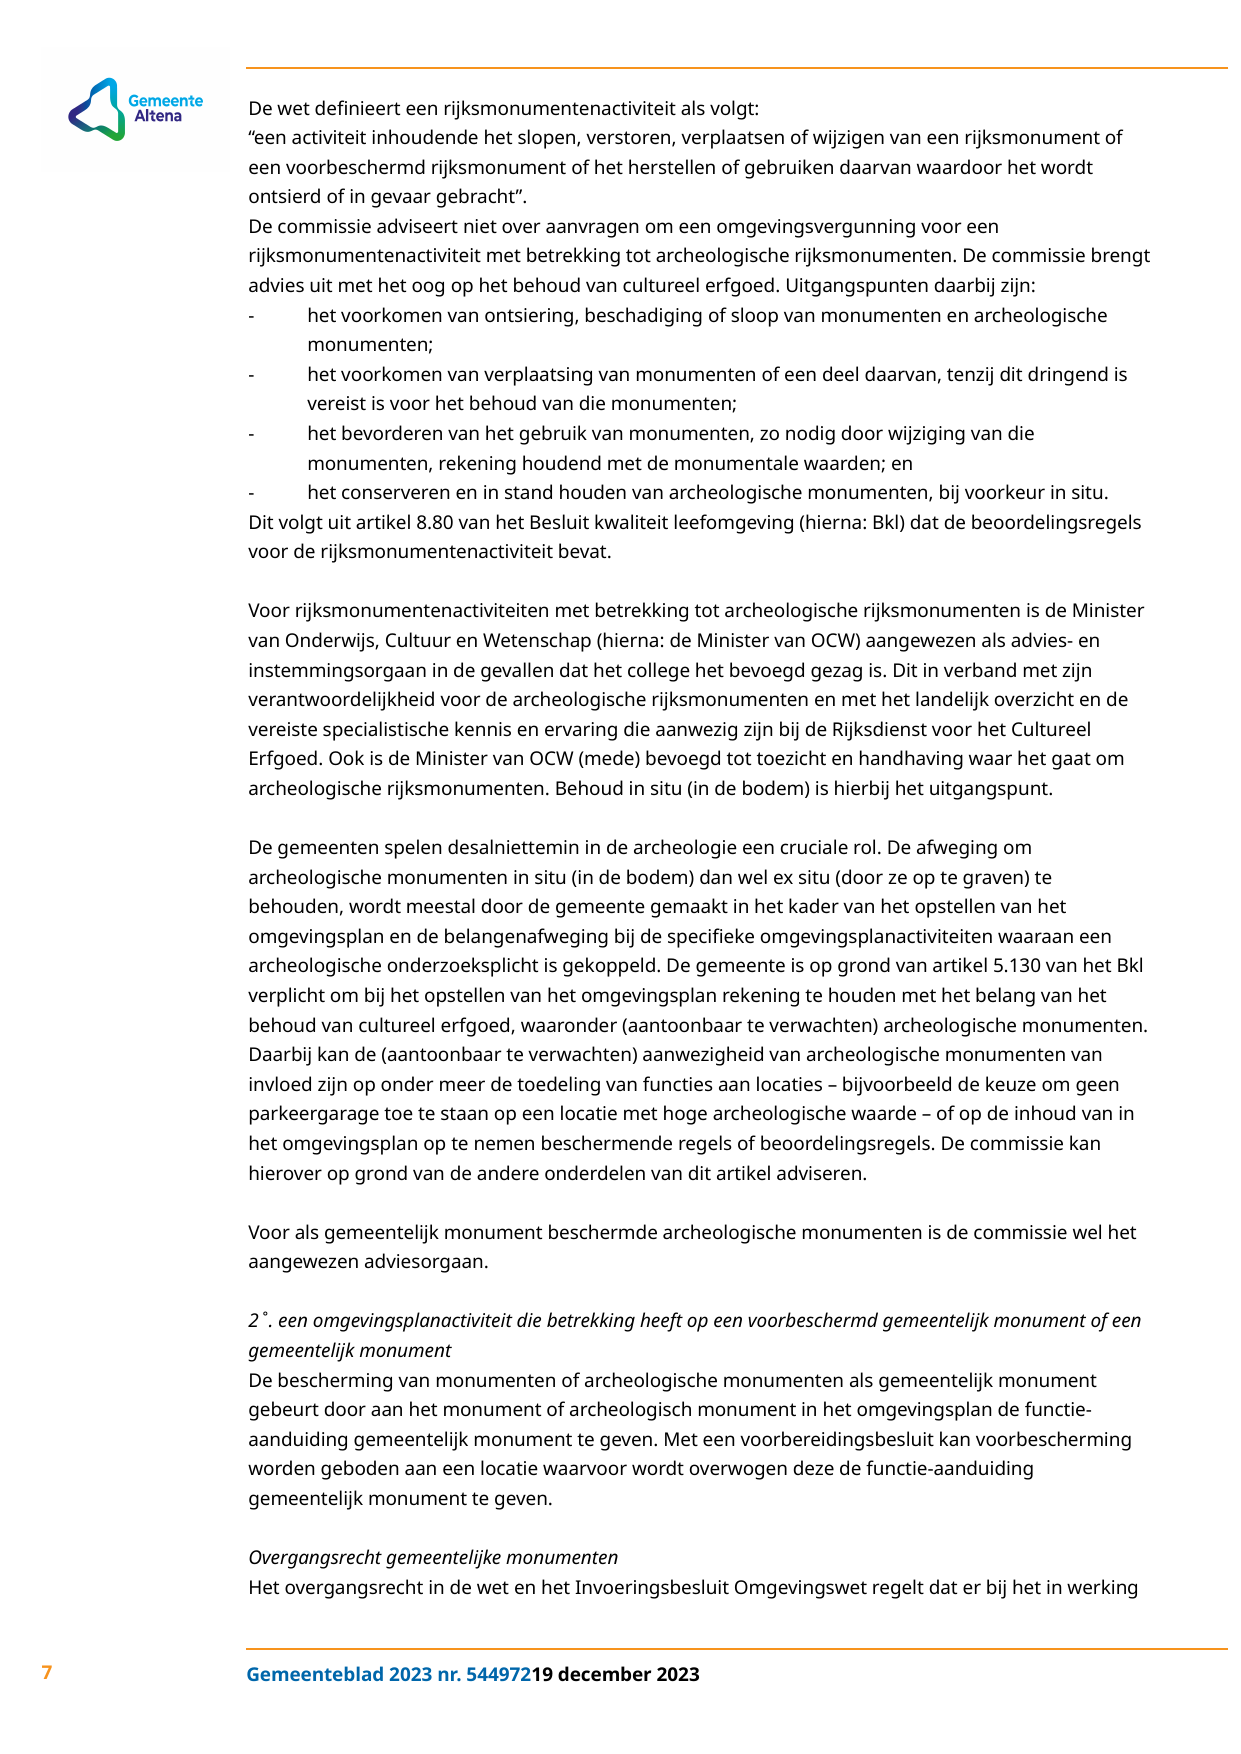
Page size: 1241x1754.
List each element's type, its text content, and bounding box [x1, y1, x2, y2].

text Dit volgt uit artikel 8.80 van het Besluit kwaliteit leefomgeving (hierna: Bkl) dat de beoordelingsregels voor de rijksmonumentenactiviteit bevat. [248, 509, 1152, 564]
text De commissie adviseert niet over aanvragen om een omgevingsvergunning voor een rijksmonumentenactiviteit met betrekking tot archeologische rijksmonumenten. De commissie brengt advies uit met het oog op het behoud van cultureel erfgoed. Uitgangspunten daarbij zijn: [248, 213, 1152, 298]
text 2 ̊ . een omgevingsplanactiviteit die betrekking heeft op een voorbeschermd gemeentelijk monument of een gemeentelijk monument [248, 1308, 1152, 1363]
text De bescherming van monumenten of archeologische monumenten als gemeentelijk monument gebeurt door aan het monument of archeologisch monument in het omgevingsplan de functie-aanduiding gemeentelijk monument te geven. Met een voorbereidingsbesluit kan voorbescherming worden geboden aan een locatie waarvoor wordt overwogen deze de functie-aanduiding gemeentelijk monument te geven. [248, 1367, 1152, 1511]
list het voorkomen van ontsiering, beschadiging of sloop van monumenten en archeologische monumenten; [248, 302, 1152, 357]
list het bevorderen van het gebruik van monumenten, zo nodig door wijziging van die monumenten, rekening houdend met de monumentale waarden; en [248, 420, 1152, 476]
list het voorkomen van verplaatsing van monumenten of een deel daarvan, tenzij dit dringend is vereist is voor het behoud van die monumenten; [248, 361, 1152, 416]
list het conserveren en in stand houden van archeologische monumenten, bij voorkeur in situ. [248, 479, 1152, 505]
text Voor rijksmonumentenactiviteiten met betrekking tot archeologische rijksmonumenten is de Minister van Onderwijs, Cultuur en Wetenschap (hierna: de Minister van OCW) aangewezen als advies- en instemmingsorgaan in de gevallen dat het college het bevoegd gezag is. Dit in verband met zijn verantwoordelijkheid voor de archeologische rijksmonumenten en met het landelijk overzicht en de vereiste specialistische kennis en ervaring die aanwezig zijn bij de Rijksdienst voor het Cultureel Erfgoed. Ook is de Minister van OCW (mede) bevoegd tot toezicht en handhaving waar het gaat om archeologische rijksmonumenten. Behoud in situ (in de bodem) is hierbij het uitgangspunt. [248, 598, 1152, 801]
text De gemeenten spelen desalniettemin in de archeologie een cruciale rol. De afweging om archeologische monumenten in situ (in de bodem) dan wel ex situ (door ze op te graven) te behouden, wordt meestal door de gemeente gemaakt in het kader van het opstellen van het omgevingsplan en de belangenafweging bij de specifieke omgevingsplanactiviteiten waaraan een archeologische onderzoeksplicht is gekoppeld. De gemeente is op grond van artikel 5.130 van het Bkl verplicht om bij het opstellen van het omgevingsplan rekening te houden met het belang van het behoud van cultureel erfgoed, waaronder (aantoonbaar te verwachten) archeologische monumenten. Daarbij kan de (aantoonbaar te verwachten) aanwezigheid van archeologische monumenten van invloed zijn op onder meer de toedeling van functies aan locaties – bijvoorbeeld de keuze om geen parkeergarage toe te staan op een locatie met hoge archeologische waarde – of op de inhoud van in het omgevingsplan op te nemen beschermende regels of beoordelingsregels. De commissie kan hierover op grond van de andere onderdelen van dit artikel adviseren. [248, 834, 1152, 1186]
text “een activiteit inhoudende het slopen, verstoren, verplaatsen of wijzigen van een rijksmonument of een voorbeschermd rijksmonument of het herstellen of gebruiken daarvan waardoor het wordt ontsierd of in gevaar gebracht”. [248, 124, 1152, 209]
picture [41, 47, 231, 172]
text Het overgangsrecht in de wet en het Invoeringsbesluit Omgevingswet regelt dat er bij het in werking [248, 1574, 1152, 1600]
text Overgangsrecht gemeentelijke monumenten [248, 1544, 1152, 1570]
text Voor als gemeentelijk monument beschermde archeologische monumenten is de commissie wel het aangewezen adviesorgaan. [248, 1219, 1152, 1274]
text De wet definieert een rijksmonumentenactiviteit als volgt: [248, 95, 1152, 121]
